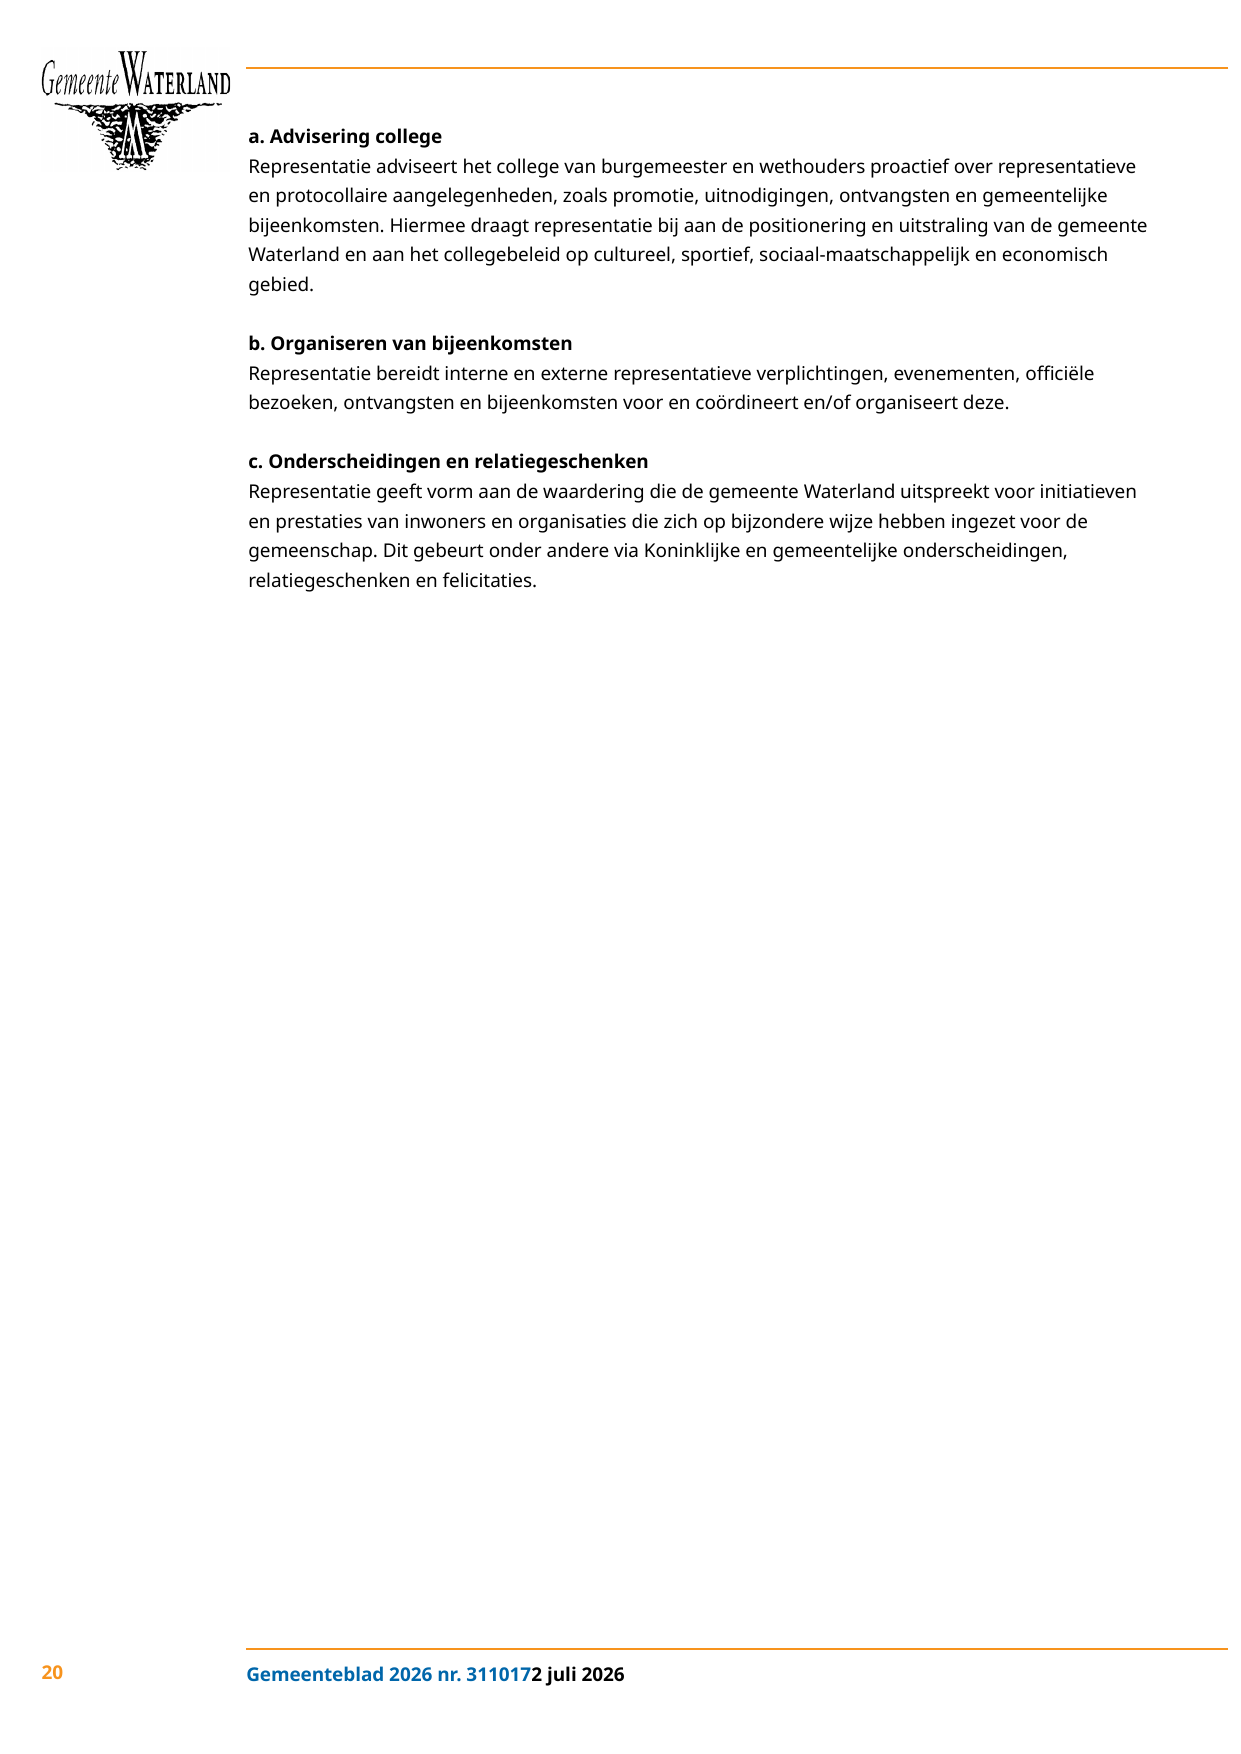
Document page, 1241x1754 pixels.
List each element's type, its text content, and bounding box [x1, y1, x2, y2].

text b. Organiseren van bijeenkomsten [248, 330, 1152, 356]
text Representatie bereidt interne en externe representatieve verplichtingen, evenementen, officiële bezoeken, ontvangsten en bijeenkomsten voor en coördineert en/of organiseert deze. [248, 360, 1152, 415]
text c. Onderscheidingen en relatiegeschenken [248, 449, 1152, 474]
picture [41, 47, 231, 172]
text Representatie geeft vorm aan de waardering die de gemeente Waterland uitspreekt voor initiatieven en prestaties van inwoners en organisaties die zich op bijzondere wijze hebben ingezet voor de gemeenschap. Dit gebeurt onder andere via Koninklijke en gemeentelijke onderscheidingen, relatiegeschenken en felicitaties. [248, 478, 1152, 593]
text Representatie adviseert het college van burgemeester en wethouders proactief over representatieve en protocollaire aangelegenheden, zoals promotie, uitnodigingen, ontvangsten en gemeentelijke bijeenkomsten. Hiermee draagt representatie bij aan de positionering en uitstraling van de gemeente Waterland en aan het collegebeleid op cultureel, sportief, sociaal-maatschappelijk en economisch gebied. [248, 153, 1152, 297]
text a. Advisering college [248, 123, 1152, 149]
